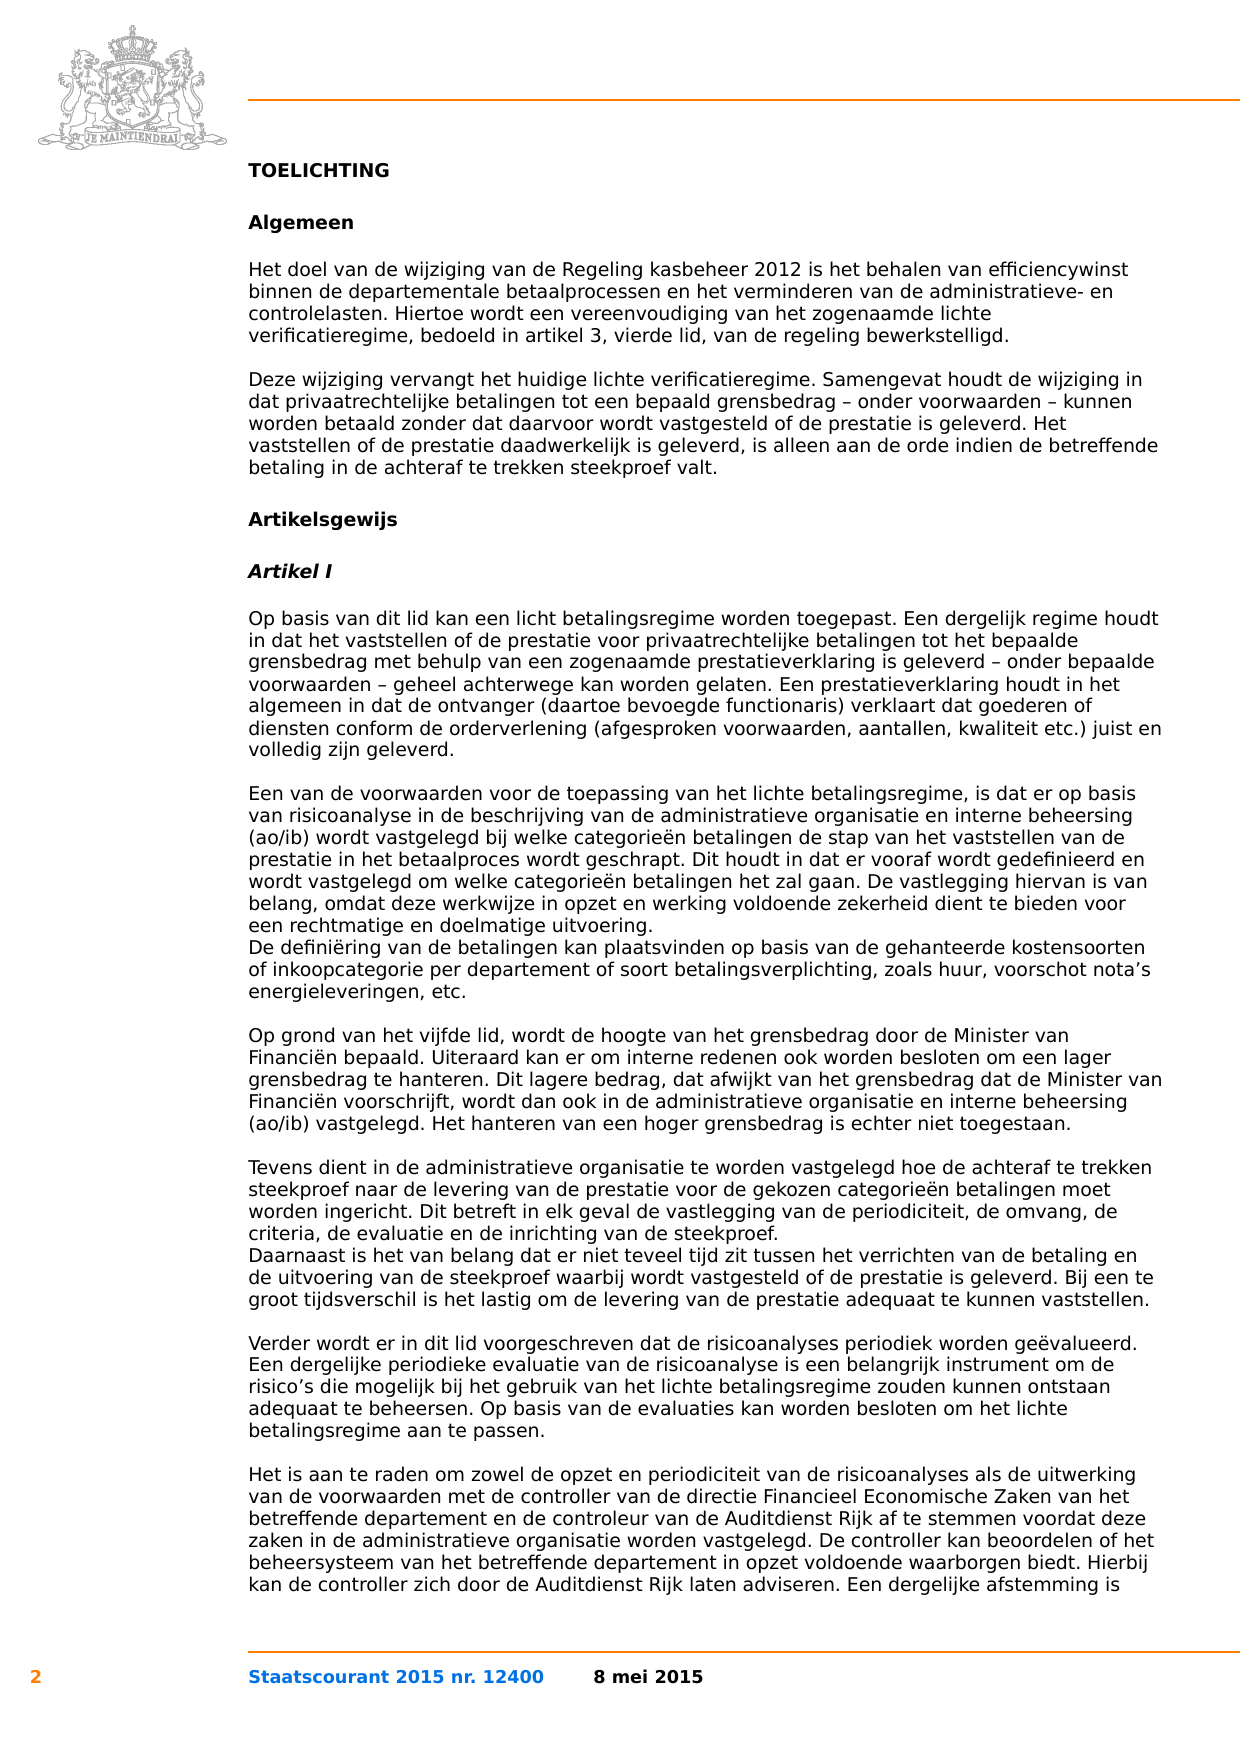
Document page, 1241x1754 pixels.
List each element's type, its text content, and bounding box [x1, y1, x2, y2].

text Verder wordt er in dit lid voorgeschreven dat de risicoanalyses periodiek worden geëvalueerd. [248, 1332, 1163, 1354]
text Een dergelijke periodieke evaluatie van de risicoanalyse is een belangrijk instrument om de risico’s die mogelijk bij het gebruik van het lichte betalingsregime zouden kunnen ontstaan adequaat te beheersen. Op basis van de evaluaties kan worden besloten om het lichte betalingsregime aan te passen. [248, 1354, 1163, 1442]
text De definiëring van de betalingen kan plaatsvinden op basis van de gehanteerde kostensoorten of inkoopcategorie per departement of soort betalingsverplichting, zoals huur, voorschot nota’s energieleveringen, etc. [248, 937, 1163, 1003]
text Op basis van dit lid kan een licht betalingsregime worden toegepast. Een dergelijk regime houdt in dat het vaststellen of de prestatie voor privaatrechtelijke betalingen tot het bepaalde grensbedrag met behulp van een zogenaamde prestatieverklaring is geleverd – onder bepaalde voorwaarden – geheel achterwege kan worden gelaten. Een prestatieverklaring houdt in het algemeen in dat de ontvanger (daartoe bevoegde functionaris) verklaart dat goederen of diensten conform de orderverlening (afgesproken voorwaarden, aantallen, kwaliteit etc.) juist en volledig zijn geleverd. [248, 607, 1163, 761]
text Een van de voorwaarden voor de toepassing van het lichte betalingsregime, is dat er op basis van risicoanalyse in de beschrijving van de administratieve organisatie en interne beheersing (ao/ib) wordt vastgelegd bij welke categorieën betalingen de stap van het vaststellen van de prestatie in het betaalproces wordt geschrapt. Dit houdt in dat er vooraf wordt gedefinieerd en wordt vastgelegd om welke categorieën betalingen het zal gaan. De vastlegging hiervan is van belang, omdat deze werkwijze in opzet en werking voldoende zekerheid dient te bieden voor een rechtmatige en doelmatige uitvoering. [248, 783, 1163, 937]
text Het doel van de wijziging van de Regeling kasbeheer 2012 is het behalen van efficiencywinst binnen de departementale betaalprocessen en het verminderen van de administratieve- en controlelasten. Hiertoe wordt een vereenvoudiging van het zogenaamde lichte verificatieregime, bedoeld in artikel 3, vierde lid, van de regeling bewerkstelligd. [248, 259, 1163, 347]
picture [38, 25, 227, 150]
text Daarnaast is het van belang dat er niet teveel tijd zit tussen het verrichten van de betaling en de uitvoering van de steekproef waarbij wordt vastgesteld of de prestatie is geleverd. Bij een te groot tijdsverschil is het lastig om de levering van de prestatie adequaat te kunnen vaststellen. [248, 1244, 1163, 1311]
text Tevens dient in de administratieve organisatie te worden vastgelegd hoe de achteraf te trekken steekproef naar de levering van de prestatie voor de gekozen categorieën betalingen moet worden ingericht. Dit betreft in elk geval de vastlegging van de periodiciteit, de omvang, de criteria, de evaluatie en de inrichting van de steekproef. [248, 1157, 1163, 1244]
text Deze wijziging vervangt het huidige lichte verificatieregime. Samengevat houdt de wijziging in dat privaatrechtelijke betalingen tot een bepaald grensbedrag – onder voorwaarden – kunnen worden betaald zonder dat daarvoor wordt vastgesteld of de prestatie is geleverd. Het vaststellen of de prestatie daadwerkelijk is geleverd, is alleen aan de orde indien de betreffende betaling in de achteraf te trekken steekproef valt. [248, 369, 1163, 478]
subtitle TOELICHTING [248, 160, 1163, 182]
subtitle Artikelsgewijs [248, 508, 1163, 531]
text Op grond van het vijfde lid, wordt de hoogte van het grensbedrag door de Minister van Financiën bepaald. Uiteraard kan er om interne redenen ook worden besloten om een lager grensbedrag te hanteren. Dit lagere bedrag, dat afwijkt van het grensbedrag dat de Minister van Financiën voorschrijft, wordt dan ook in de administratieve organisatie en interne beheersing (ao/ib) vastgelegd. Het hanteren van een hoger grensbedrag is echter niet toegestaan. [248, 1025, 1163, 1135]
subtitle Algemeen [248, 212, 1163, 234]
text Het is aan te raden om zowel de opzet en periodiciteit van de risicoanalyses als de uitwerking van de voorwaarden met de controller van de directie Financieel Economische Zaken van het betreffende departement en de controleur van de Auditdienst Rijk af te stemmen voordat deze zaken in de administratieve organisatie worden vastgelegd. De controller kan beoordelen of het beheersysteem van het betreffende departement in opzet voldoende waarborgen biedt. Hierbij kan de controller zich door de Auditdienst Rijk laten adviseren. Een dergelijke afstemming is [248, 1464, 1163, 1596]
subtitle Artikel I [248, 561, 1163, 582]
